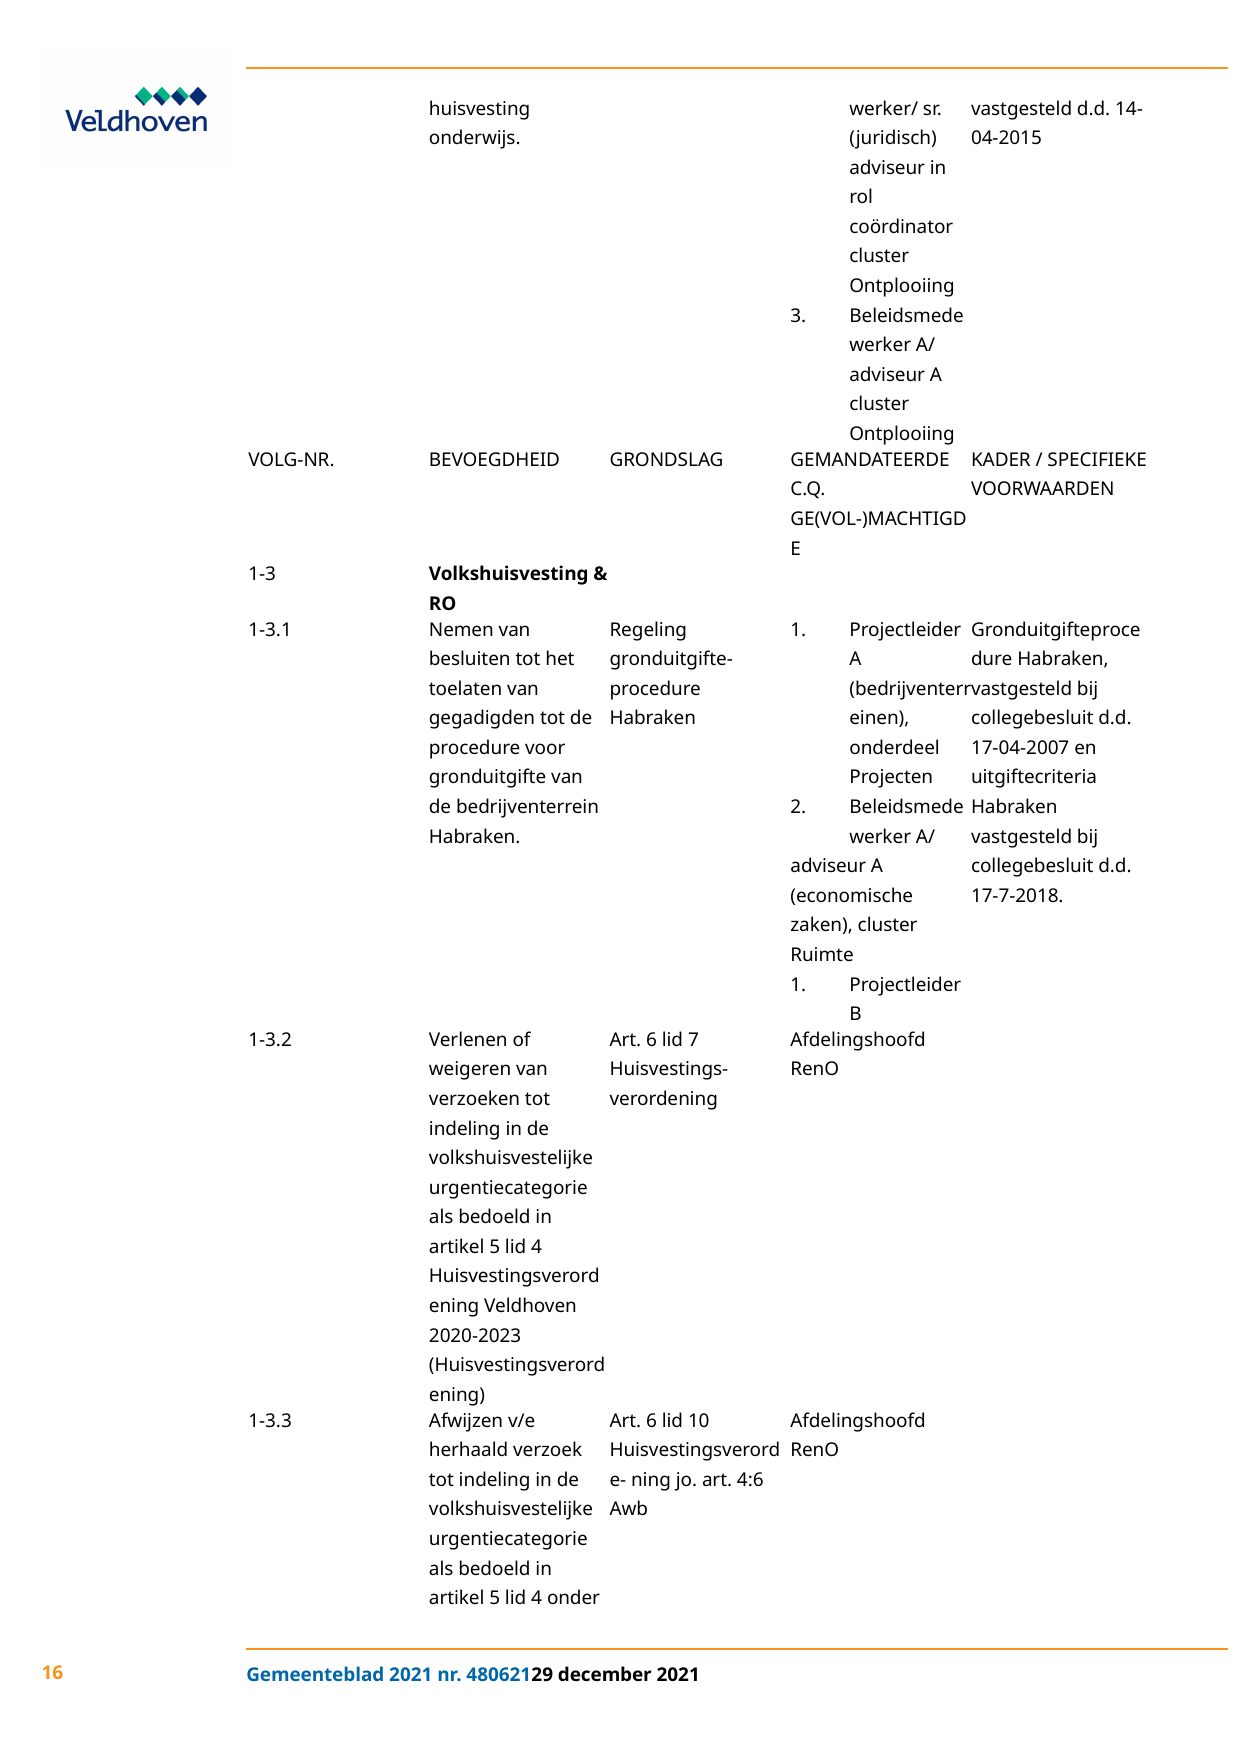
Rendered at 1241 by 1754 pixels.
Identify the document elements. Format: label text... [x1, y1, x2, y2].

table_cell 1-3 [248, 560, 429, 616]
table_cell Regeling gronduitgifte- procedure Habraken [609, 616, 790, 1026]
picture [41, 47, 231, 172]
table_cell Verlenen of weigeren van verzoeken tot indeling in de volkshuisvestelijke urgentiecategorie als bedoeld in artikel 5 lid 4 Huisvestingsverordening Veldhoven 2020-2023 (Huisvestingsverordening) [429, 1026, 609, 1407]
table_cell [971, 1026, 1152, 1407]
table_cell vastgesteld d.d. 14-04-2015 [971, 95, 1152, 446]
table_cell VOLG-NR. [248, 446, 429, 560]
table_cell BEVOEGDHEID [429, 446, 609, 560]
table_cell Art. 6 lid 10 Huisvestingsverorde- ning jo. art. 4:6 Awb [609, 1407, 790, 1610]
table_cell Volkshuisvesting & RO [429, 560, 609, 616]
table_cell 1-3.2 [248, 1026, 429, 1407]
table_cell Gronduitgifteprocedure Habraken, vastgesteld bij collegebesluit d.d. 17-04-2007 en uitgiftecriteria Habraken vastgesteld bij collegebesluit d.d. 17-7-2018. [971, 616, 1152, 1026]
table_cell [609, 560, 1152, 616]
table_cell huisvesting onderwijs. [429, 95, 609, 446]
table_cell GRONDSLAG [609, 446, 790, 560]
table_cell 1-3.1 [248, 616, 429, 1026]
table_cell KADER / SPECIFIEKE VOORWAARDEN [971, 446, 1152, 560]
table_cell Afdelingshoofd RenO [790, 1407, 971, 1610]
table_cell [971, 1407, 1152, 1610]
table_cell werker/ sr. (juridisch) adviseur in rol coördinator cluster Ontplooiing Beleidsmedewerker A/ adviseur A cluster Ontplooiing [790, 95, 971, 446]
table_cell GEMANDATEERDE C.Q. GE(VOL-)MACHTIGDE [790, 446, 971, 560]
table_cell Afwijzen v/e herhaald verzoek tot indeling in de volkshuisvestelijke urgentiecategorie als bedoeld in artikel 5 lid 4 onder [429, 1407, 609, 1610]
table_cell Projectleider A (bedrijventerreinen), onderdeel Projecten Beleidsmedewerker A/ adviseur A (economische zaken), cluster Ruimte Projectleider B [790, 616, 971, 1026]
table_cell 1-3.3 [248, 1407, 429, 1610]
table_cell [248, 95, 429, 446]
table_cell Nemen van besluiten tot het toelaten van gegadigden tot de procedure voor gronduitgifte van de bedrijventerrein Habraken. [429, 616, 609, 1026]
table_cell Art. 6 lid 7 Huisvestings- verordening [609, 1026, 790, 1407]
table_cell [609, 95, 790, 446]
table_cell Afdelingshoofd RenO [790, 1026, 971, 1407]
